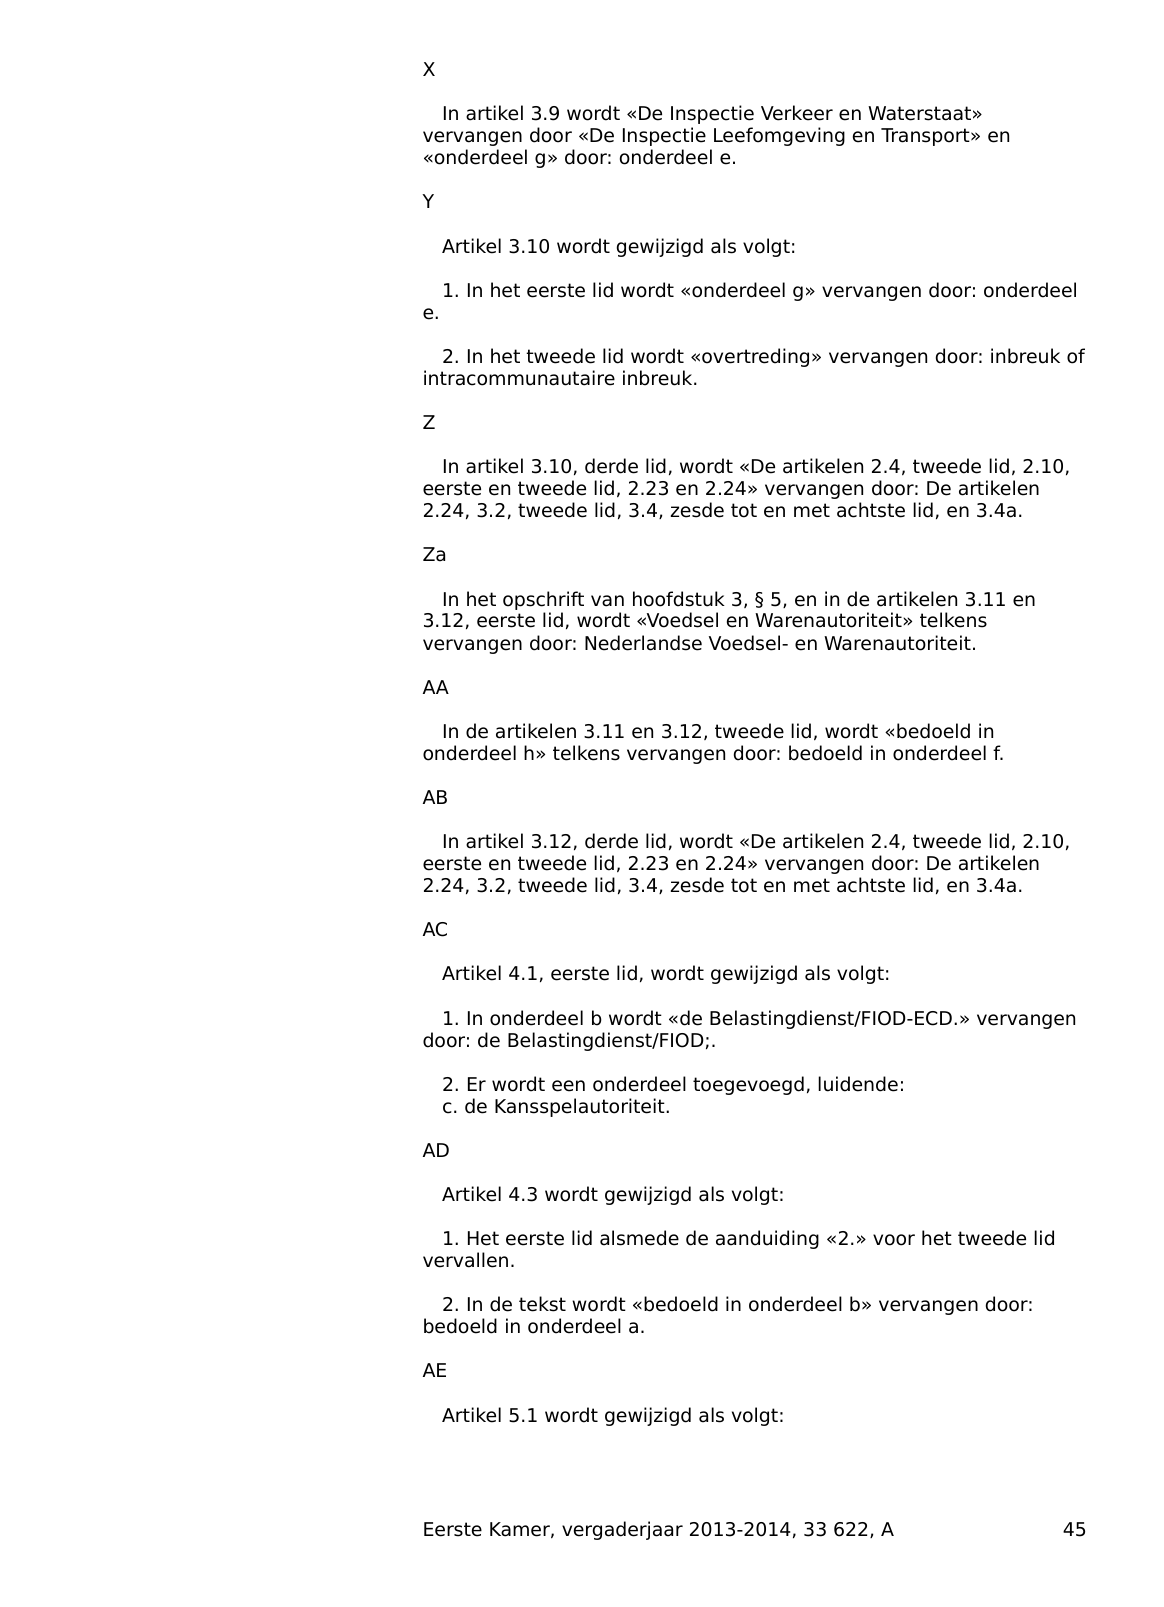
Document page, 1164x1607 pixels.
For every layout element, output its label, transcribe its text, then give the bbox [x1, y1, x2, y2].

text In artikel 3.9 wordt «De Inspectie Verkeer en Waterstaat» vervangen door «De Inspectie Leefomgeving en Transport» en «onderdeel g» door: onderdeel e. [422, 103, 1087, 169]
text AA [422, 677, 1087, 698]
text Artikel 3.10 wordt gewijzigd als volgt: [422, 236, 1087, 257]
text 1. Het eerste lid alsmede de aanduiding «2.» voor het tweede lid vervallen. [422, 1228, 1087, 1272]
text AD [422, 1140, 1087, 1162]
text Artikel 5.1 wordt gewijzigd als volgt: [422, 1404, 1087, 1427]
text 1. In onderdeel b wordt «de Belastingdienst/FIOD-ECD.» vervangen door: de Belastingdienst/FIOD;. [422, 1007, 1087, 1051]
text c. de Kansspelautoriteit. [422, 1096, 1087, 1118]
text 2. In het tweede lid wordt «overtreding» vervangen door: inbreuk of intracommunautaire inbreuk. [422, 346, 1087, 390]
text In artikel 3.10, derde lid, wordt «De artikelen 2.4, tweede lid, 2.10, eerste en tweede lid, 2.23 en 2.24» vervangen door: De artikelen 2.24, 3.2, tweede lid, 3.4, zesde tot en met achtste lid, en 3.4a. [422, 456, 1087, 522]
text 2. In de tekst wordt «bedoeld in onderdeel b» vervangen door: bedoeld in onderdeel a. [422, 1294, 1087, 1338]
text In het opschrift van hoofdstuk 3, § 5, en in de artikelen 3.11 en 3.12, eerste lid, wordt «Voedsel en Warenautoriteit» telkens vervangen door: Nederlandse Voedsel- en Warenautoriteit. [422, 588, 1087, 654]
text Y [422, 191, 1087, 213]
text X [422, 59, 1087, 81]
text In artikel 3.12, derde lid, wordt «De artikelen 2.4, tweede lid, 2.10, eerste en tweede lid, 2.23 en 2.24» vervangen door: De artikelen 2.24, 3.2, tweede lid, 3.4, zesde tot en met achtste lid, en 3.4a. [422, 831, 1087, 897]
text AC [422, 919, 1087, 941]
text AE [422, 1360, 1087, 1382]
text Artikel 4.1, eerste lid, wordt gewijzigd als volgt: [422, 963, 1087, 985]
text 2. Er wordt een onderdeel toegevoegd, luidende: [422, 1074, 1087, 1096]
text Artikel 4.3 wordt gewijzigd als volgt: [422, 1184, 1087, 1206]
text AB [422, 787, 1087, 809]
text Z [422, 412, 1087, 434]
text In de artikelen 3.11 en 3.12, tweede lid, wordt «bedoeld in onderdeel h» telkens vervangen door: bedoeld in onderdeel f. [422, 721, 1087, 765]
text Za [422, 544, 1087, 566]
text 1. In het eerste lid wordt «onderdeel g» vervangen door: onderdeel e. [422, 280, 1087, 324]
